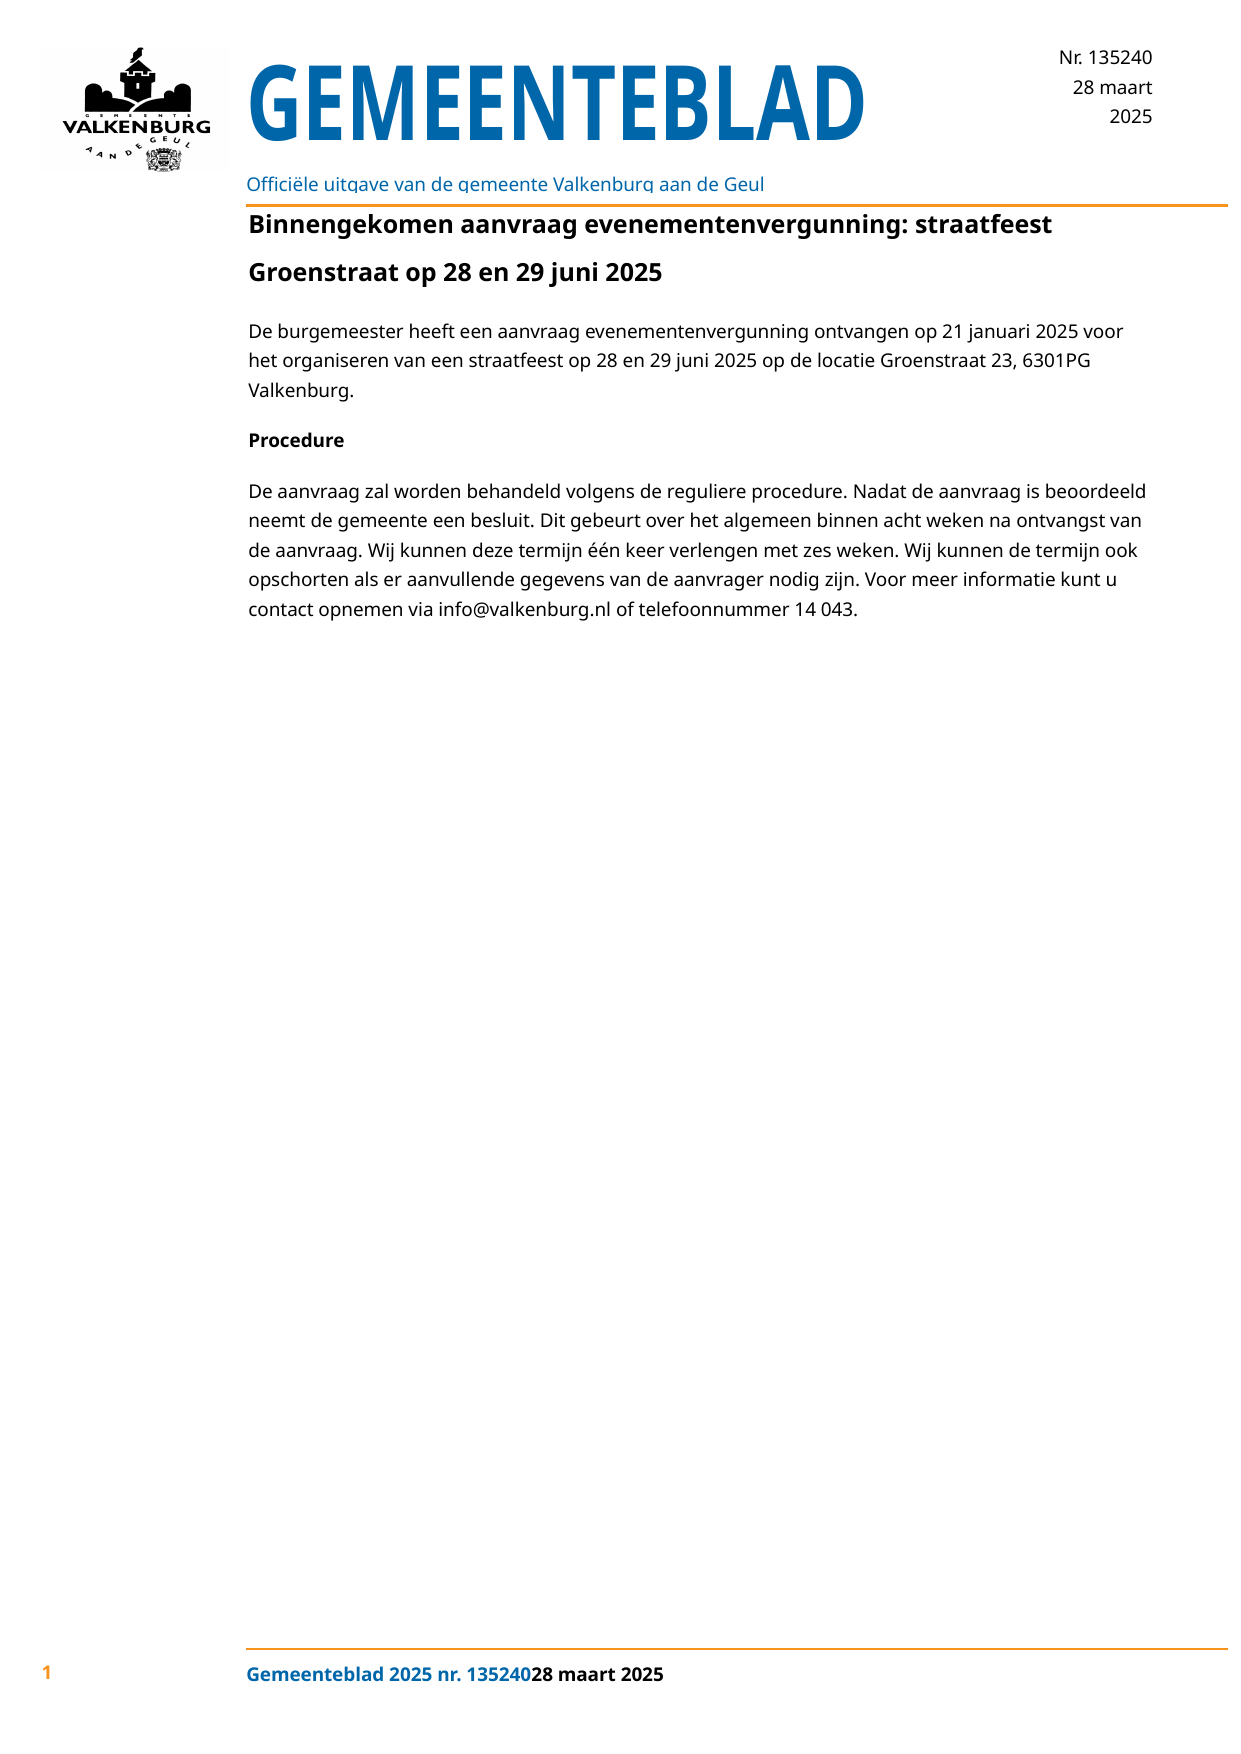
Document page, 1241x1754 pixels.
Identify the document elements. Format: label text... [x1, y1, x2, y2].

text Binnengekomen aanvraag evenementenvergunning: straatfeest Groenstraat op 28 en 29 juni 2025 [248, 207, 1152, 288]
text Procedure [248, 427, 1152, 453]
picture [41, 47, 231, 172]
text De burgemeester heeft een aanvraag evenementenvergunning ontvangen op 21 januari 2025 voor het organiseren van een straatfeest op 28 en 29 juni 2025 op de locatie Groenstraat 23, 6301PG Valkenburg. [248, 318, 1152, 403]
text De aanvraag zal worden behandeld volgens de reguliere procedure. Nadat de aanvraag is beoordeeld neemt de gemeente een besluit. Dit gebeurt over het algemeen binnen acht weken na ontvangst van de aanvraag. Wij kunnen deze termijn één keer verlengen met zes weken. Wij kunnen de termijn ook opschorten als er aanvullende gegevens van de aanvrager nodig zijn. Voor meer informatie kunt u contact opnemen via info@valkenburg.nl of telefoonnummer 14 043. [248, 478, 1152, 622]
